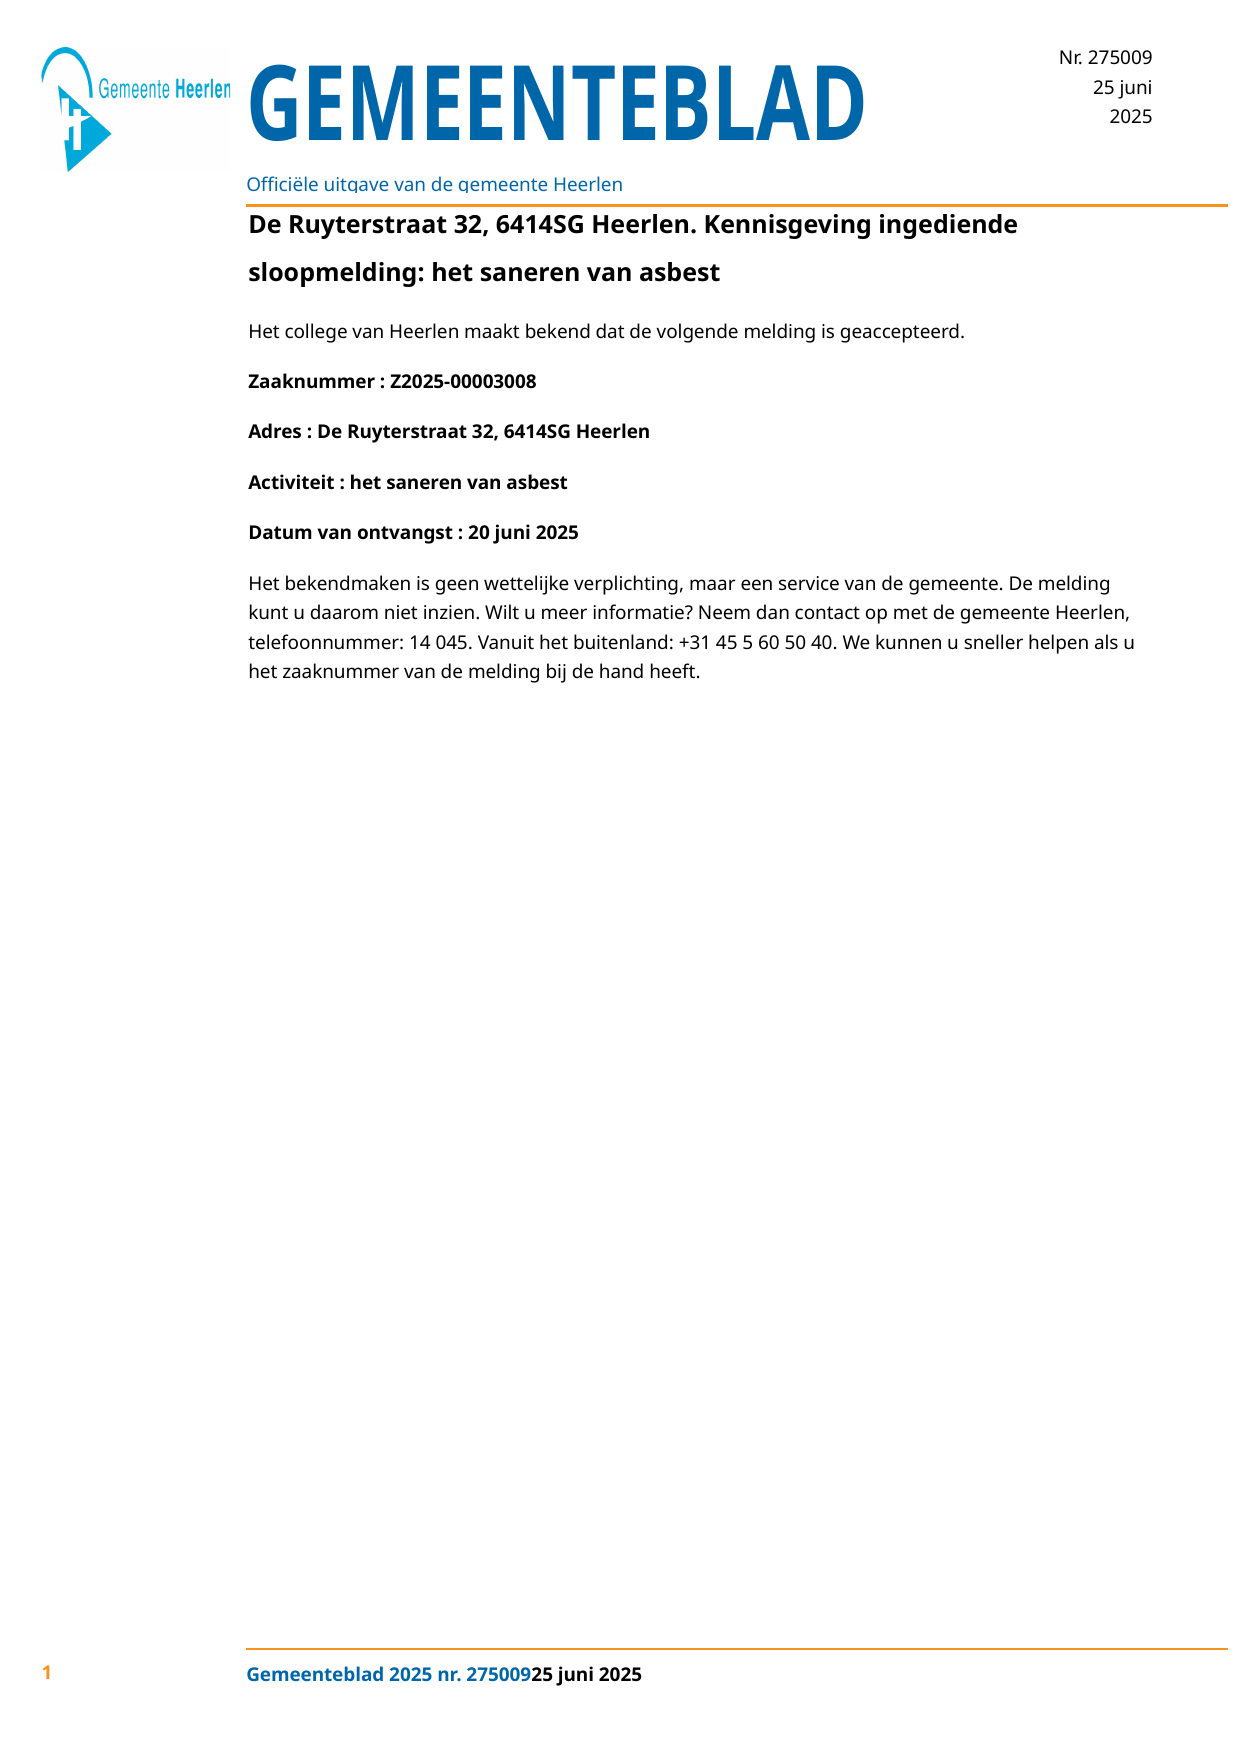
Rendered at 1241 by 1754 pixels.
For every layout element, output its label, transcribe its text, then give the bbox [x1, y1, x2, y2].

text Adres : De Ruyterstraat 32, 6414SG Heerlen [248, 419, 1152, 444]
text Het bekendmaken is geen wettelijke verplichting, maar een service van de gemeente. De melding kunt u daarom niet inzien. Wilt u meer informatie? Neem dan contact op met de gemeente Heerlen, telefoonnummer: 14 045. Vanuit het buitenland: +31 45 5 60 50 40. We kunnen u sneller helpen als u het zaaknummer van de melding bij de hand heeft. [248, 570, 1152, 684]
text Datum van ontvangst : 20 juni 2025 [248, 519, 1152, 545]
text Het college van Heerlen maakt bekend dat de volgende melding is geaccepteerd. [248, 318, 1152, 344]
picture [41, 47, 231, 172]
picture [41, 47, 59, 70]
text De Ruyterstraat 32, 6414SG Heerlen. Kennisgeving ingediende sloopmelding: het saneren van asbest [248, 207, 1152, 288]
text Activiteit : het saneren van asbest [248, 469, 1152, 495]
text Zaaknummer : Z2025-00003008 [248, 368, 1152, 394]
